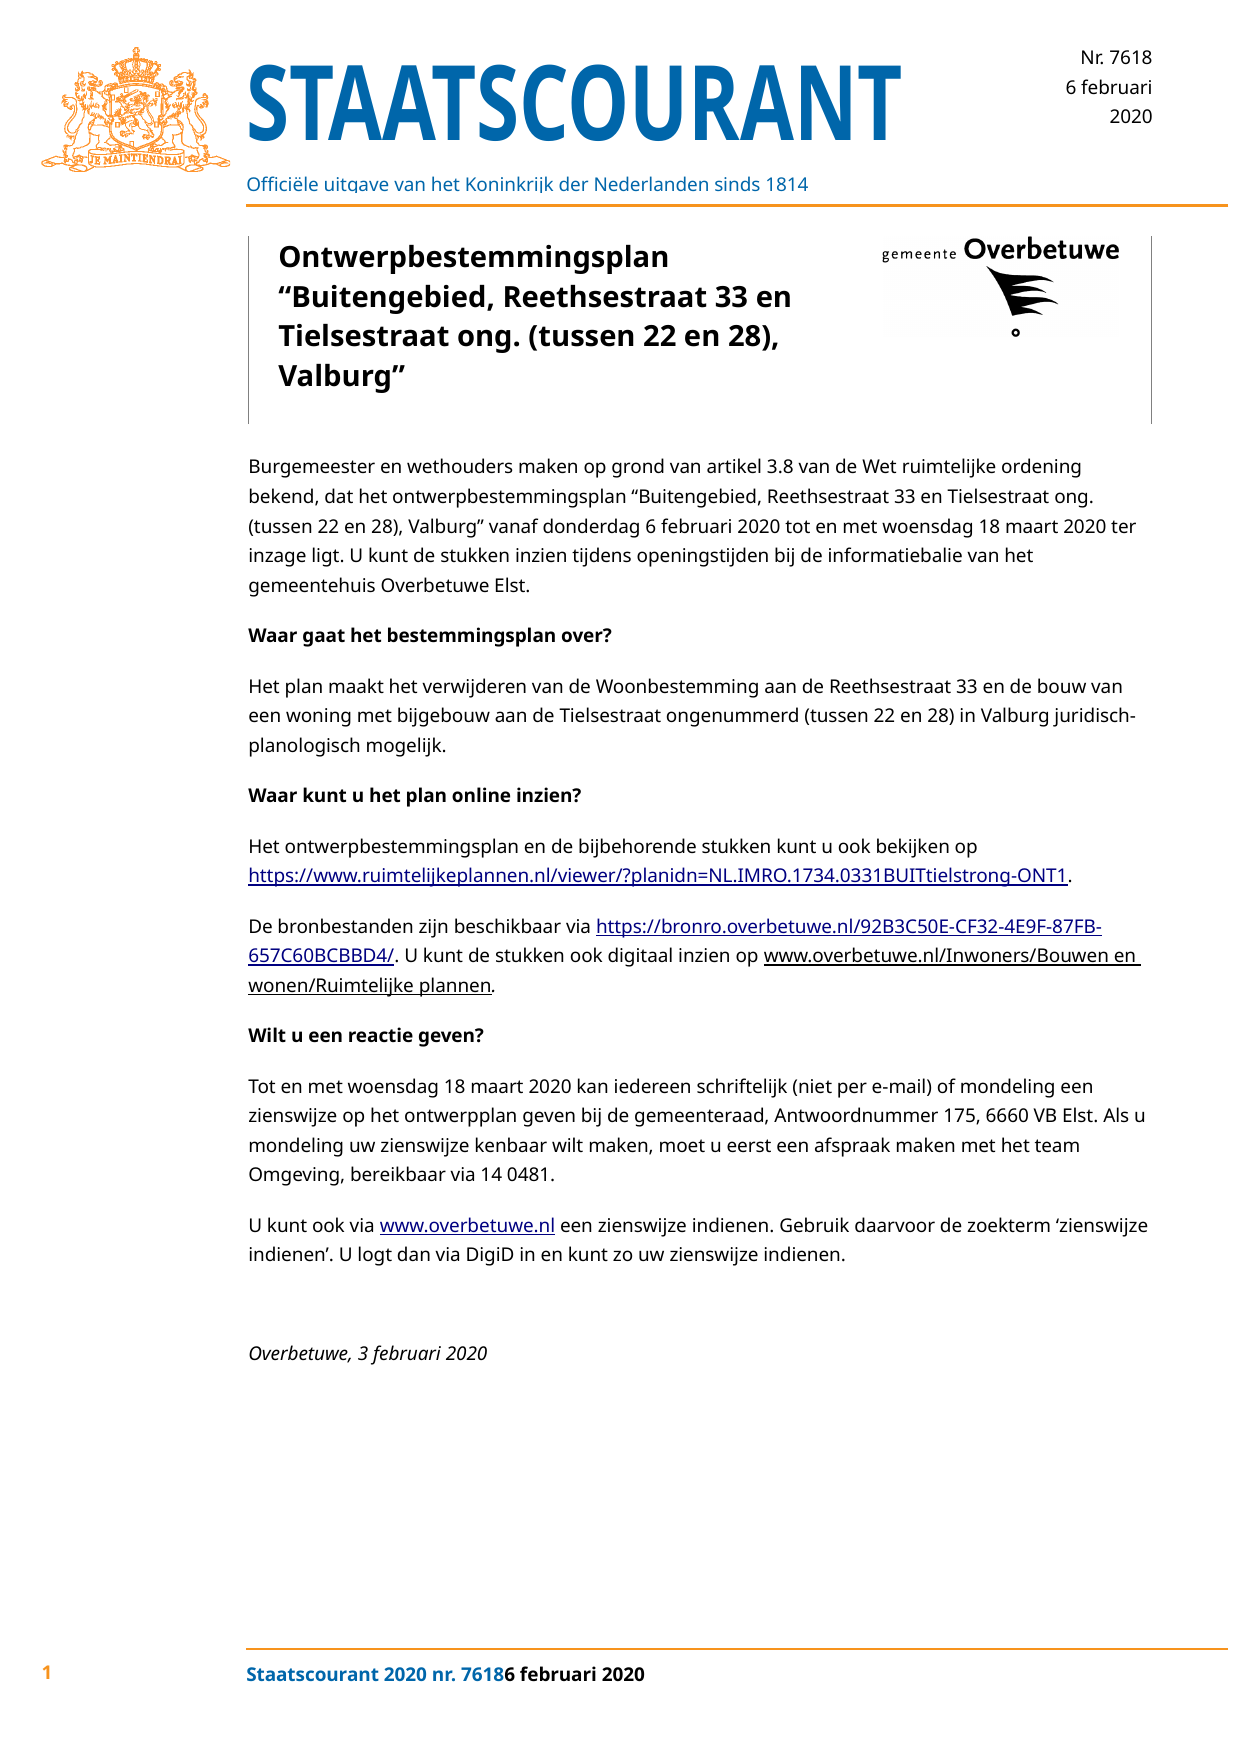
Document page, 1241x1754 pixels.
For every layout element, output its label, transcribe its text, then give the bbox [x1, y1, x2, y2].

table_header [850, 236, 1151, 424]
text U kunt ook via www.overbetuwe.nl een zienswijze indienen. Gebruik daarvoor de zoekterm ‘zienswijze indienen’. U logt dan via DigiD in en kunt zo uw zienswijze indienen. [248, 1212, 1152, 1267]
text De bronbestanden zijn beschikbaar via https://bronro.overbetuwe.nl/92B3C50E-CF32-4E9F-87FB-657C60BCBBD4/. U kunt de stukken ook digitaal inzien op www.overbetuwe.nl/Inwoners/Bouwen en wonen/Ruimtelijke plannen. [248, 913, 1152, 998]
picture [41, 47, 231, 172]
text Tot en met woensdag 18 maart 2020 kan iedereen schriftelijk (niet per e-mail) of mondeling een zienswijze op het ontwerpplan geven bij de gemeenteraad, Antwoordnummer 175, 6660 VB Elst. Als u mondeling uw zienswijze kenbaar wilt maken, moet u eerst een afspraak maken met het team Omgeving, bereikbaar via 14 0481. [248, 1073, 1152, 1187]
text Het plan maakt het verwijderen van de Woonbestemming aan de Reethsestraat 33 en de bouw van een woning met bijgebouw aan de Tielsestraat ongenummerd (tussen 22 en 28) in Valburg juridisch-planologisch mogelijk. [248, 673, 1152, 758]
text Burgemeester en wethouders maken op grond van artikel 3.8 van de Wet ruimtelijke ordening bekend, dat het ontwerpbestemmingsplan “Buitengebied, Reethsestraat 33 en Tielsestraat ong. (tussen 22 en 28), Valburg” vanaf donderdag 6 februari 2020 tot en met woensdag 18 maart 2020 ter inzage ligt. U kunt de stukken inzien tijdens openingstijden bij de informatiebalie van het gemeentehuis Overbetuwe Elst. [248, 454, 1152, 598]
text Overbetuwe, 3 februari 2020 [248, 1340, 1152, 1366]
picture [882, 236, 1119, 337]
text Wilt u een reactie geven? [248, 1022, 1152, 1048]
text Waar kunt u het plan online inzien? [248, 782, 1152, 808]
text Waar gaat het bestemmingsplan over? [248, 622, 1152, 648]
table_header Ontwerpbestemmingsplan “Buitengebied, Reethsestraat 33 en Tielsestraat ong. (tussen 22 en 28), Valburg” [249, 236, 850, 424]
text Het ontwerpbestemmingsplan en de bijbehorende stukken kunt u ook bekijken op https://www.ruimtelijkeplannen.nl/viewer/?planidn=NL.IMRO.1734.0331BUITtielstrong-ONT1. [248, 833, 1152, 888]
